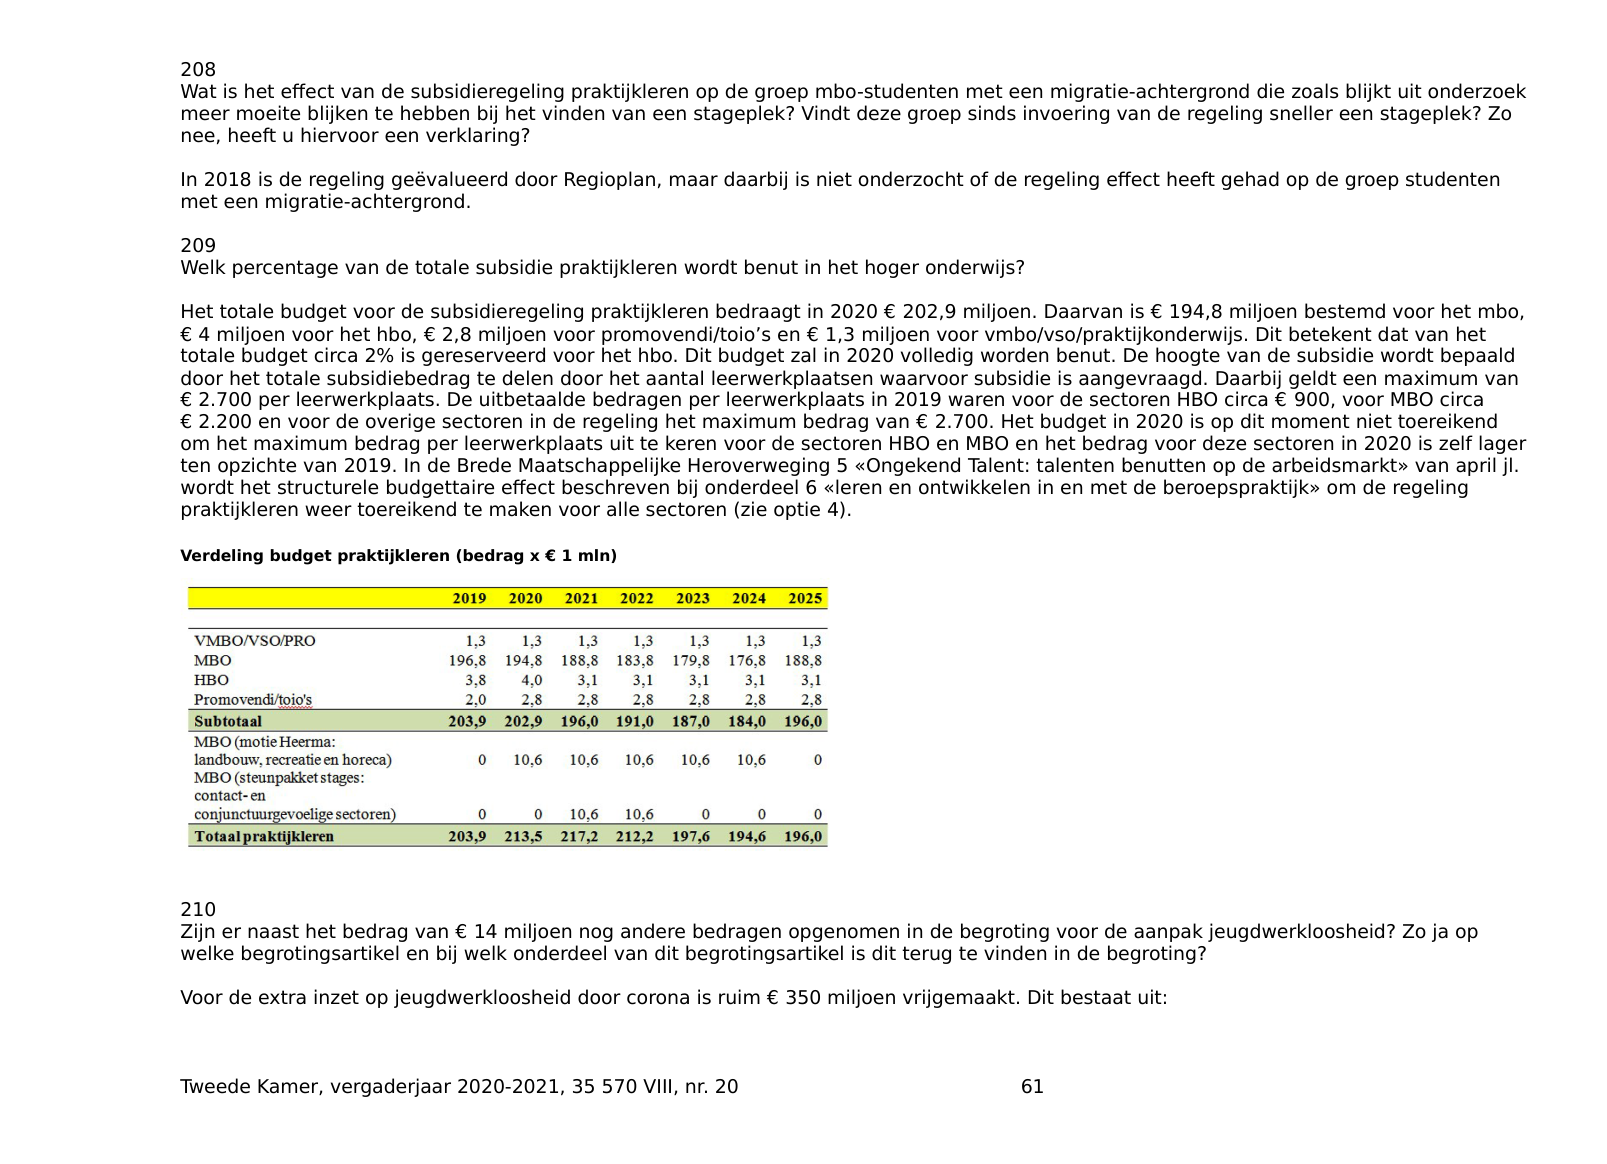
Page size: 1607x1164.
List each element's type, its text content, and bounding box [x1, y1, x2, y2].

text 208 [180, 59, 1529, 81]
text Het totale budget voor de subsidieregeling praktijkleren bedraagt in 2020 € 202,9 miljoen. Daarvan is € 194,8 miljoen bestemd voor het mbo, € 4 miljoen voor het hbo, € 2,8 miljoen voor promovendi/toio’s en € 1,3 miljoen voor vmbo/vso/praktijkonderwijs. Dit betekent dat van het totale budget circa 2% is gereserveerd voor het hbo. Dit budget zal in 2020 volledig worden benut. De hoogte van de subsidie wordt bepaald door het totale subsidiebedrag te delen door het aantal leerwerkplaatsen waarvoor subsidie is aangevraagd. Daarbij geldt een maximum van € 2.700 per leerwerkplaats. De uitbetaalde bedragen per leerwerkplaats in 2019 waren voor de sectoren HBO circa € 900, voor MBO circa € 2.200 en voor de overige sectoren in de regeling het maximum bedrag van € 2.700. Het budget in 2020 is op dit moment niet toereikend om het maximum bedrag per leerwerkplaats uit te keren voor de sectoren HBO en MBO en het bedrag voor deze sectoren in 2020 is zelf lager ten opzichte van 2019. In de Brede Maatschappelijke Heroverweging 5 «Ongekend Talent: talenten benutten op de arbeidsmarkt» van april jl. wordt het structurele budgettaire effect beschreven bij onderdeel 6 «leren en ontwikkelen in en met de beroepspraktijk» om de regeling praktijkleren weer toereikend te maken voor alle sectoren (zie optie 4). [180, 301, 1529, 521]
text Wat is het effect van de subsidieregeling praktijkleren op de groep mbo-studenten met een migratie-achtergrond die zoals blijkt uit onderzoek meer moeite blijken te hebben bij het vinden van een stageplek? Vindt deze groep sinds invoering van de regeling sneller een stageplek? Zo nee, heeft u hiervoor een verklaring? [180, 81, 1529, 147]
text Zijn er naast het bedrag van € 14 miljoen nog andere bedragen opgenomen in de begroting voor de aanpak jeugdwerkloosheid? Zo ja op welke begrotingsartikel en bij welk onderdeel van dit begrotingsartikel is dit terug te vinden in de begroting? [180, 921, 1529, 965]
text Welk percentage van de totale subsidie praktijkleren wordt benut in het hoger onderwijs? [180, 257, 1529, 279]
text 209 [180, 235, 1529, 257]
text Verdeling budget praktijkleren (bedrag x € 1 mln) [180, 547, 830, 565]
text 210 [180, 899, 1529, 921]
picture [180, 577, 830, 855]
text Voor de extra inzet op jeugdwerkloosheid door corona is ruim € 350 miljoen vrijgemaakt. Dit bestaat uit: [180, 987, 1529, 1009]
text In 2018 is de regeling geëvalueerd door Regioplan, maar daarbij is niet onderzocht of de regeling effect heeft gehad op de groep studenten met een migratie-achtergrond. [180, 169, 1529, 213]
